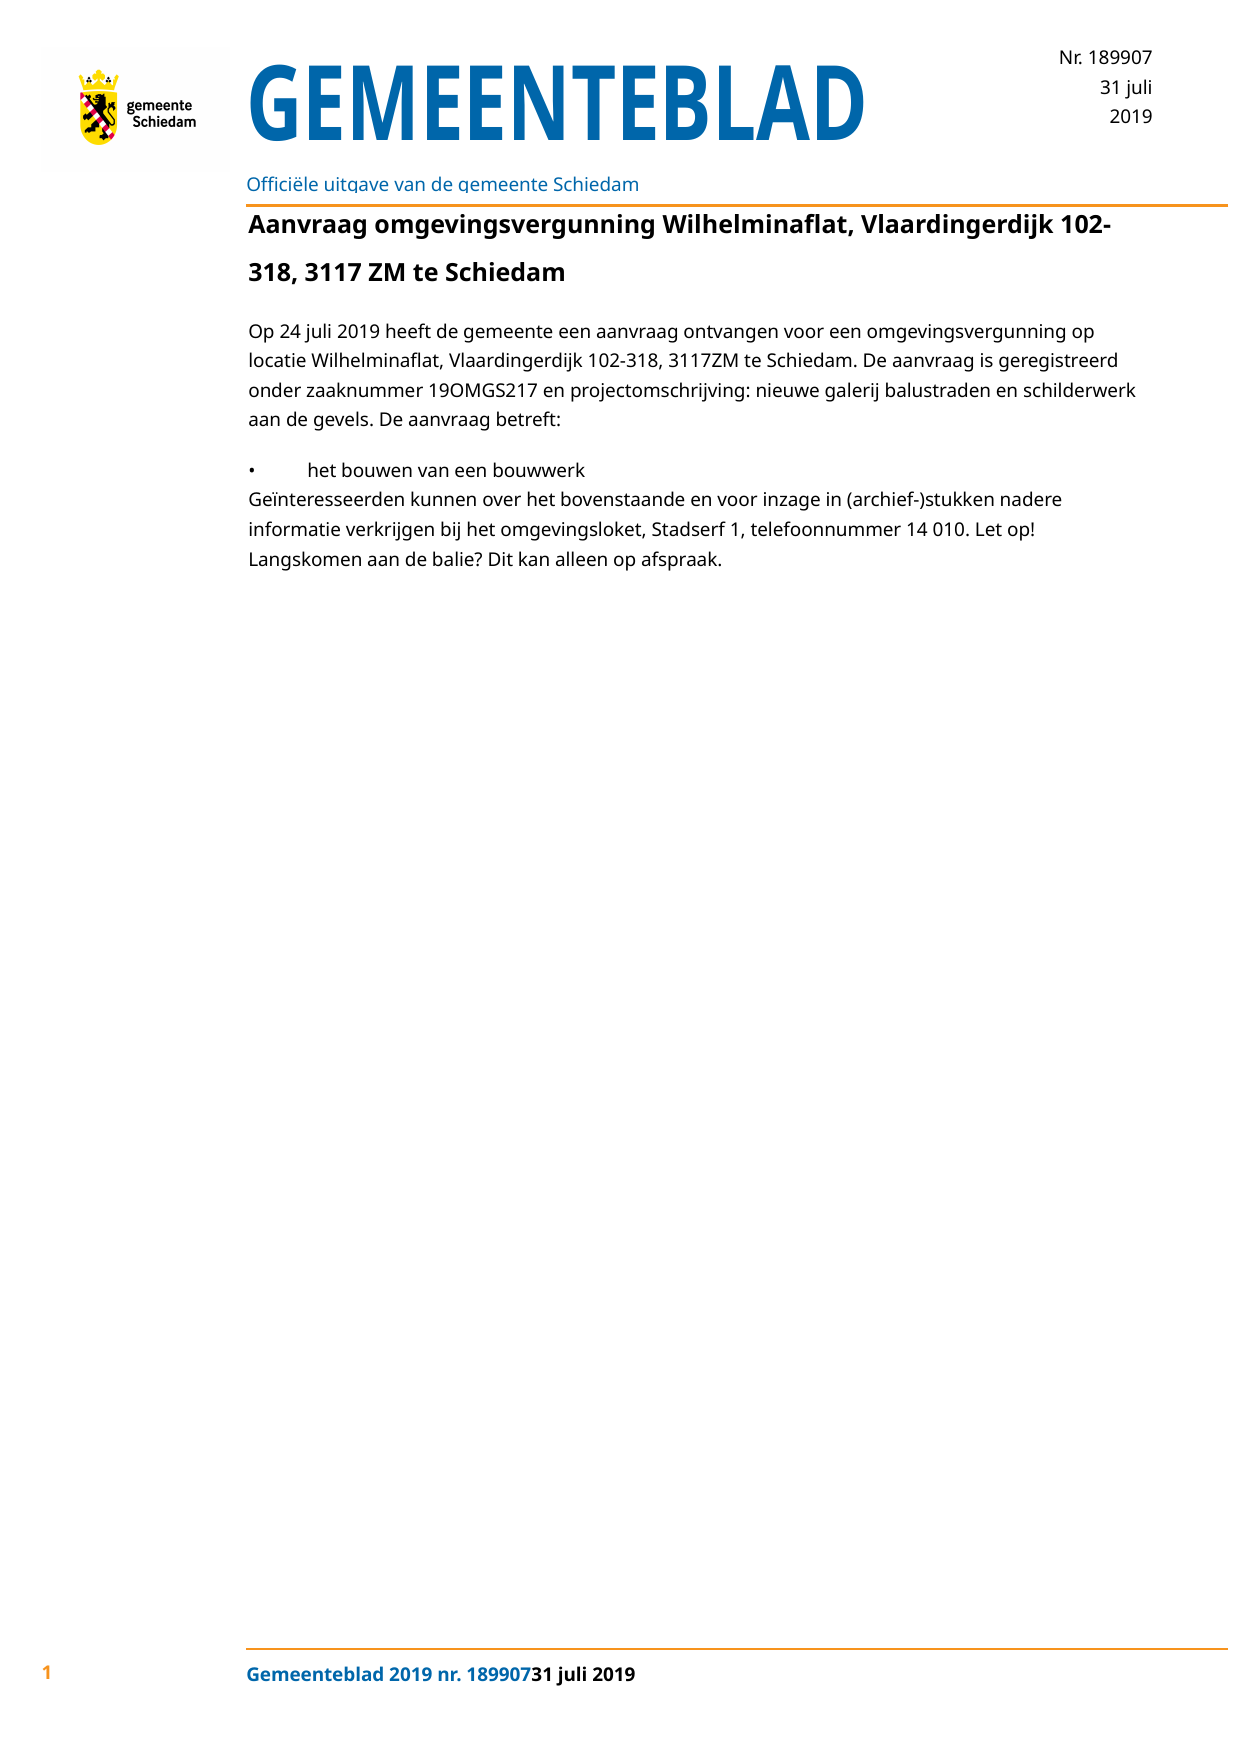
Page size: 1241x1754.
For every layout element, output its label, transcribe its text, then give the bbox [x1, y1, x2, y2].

text Aanvraag omgevingsvergunning Wilhelminaflat, Vlaardingerdijk 102-318, 3117 ZM te Schiedam [248, 207, 1152, 288]
text Geïnteresseerden kunnen over het bovenstaande en voor inzage in (archief-)stukken nadere informatie verkrijgen bij het omgevingsloket, Stadserf 1, telefoonnummer 14 010. Let op! Langskomen aan de balie? Dit kan alleen op afspraak. [248, 487, 1152, 572]
picture [41, 47, 231, 172]
text Op 24 juli 2019 heeft de gemeente een aanvraag ontvangen voor een omgevingsvergunning op locatie Wilhelminaflat, Vlaardingerdijk 102-318, 3117ZM te Schiedam. De aanvraag is geregistreerd onder zaaknummer 19OMGS217 en projectomschrijving: nieuwe galerij balustraden en schilderwerk aan de gevels. De aanvraag betreft: [248, 318, 1152, 432]
list het bouwen van een bouwwerk [248, 457, 1152, 483]
